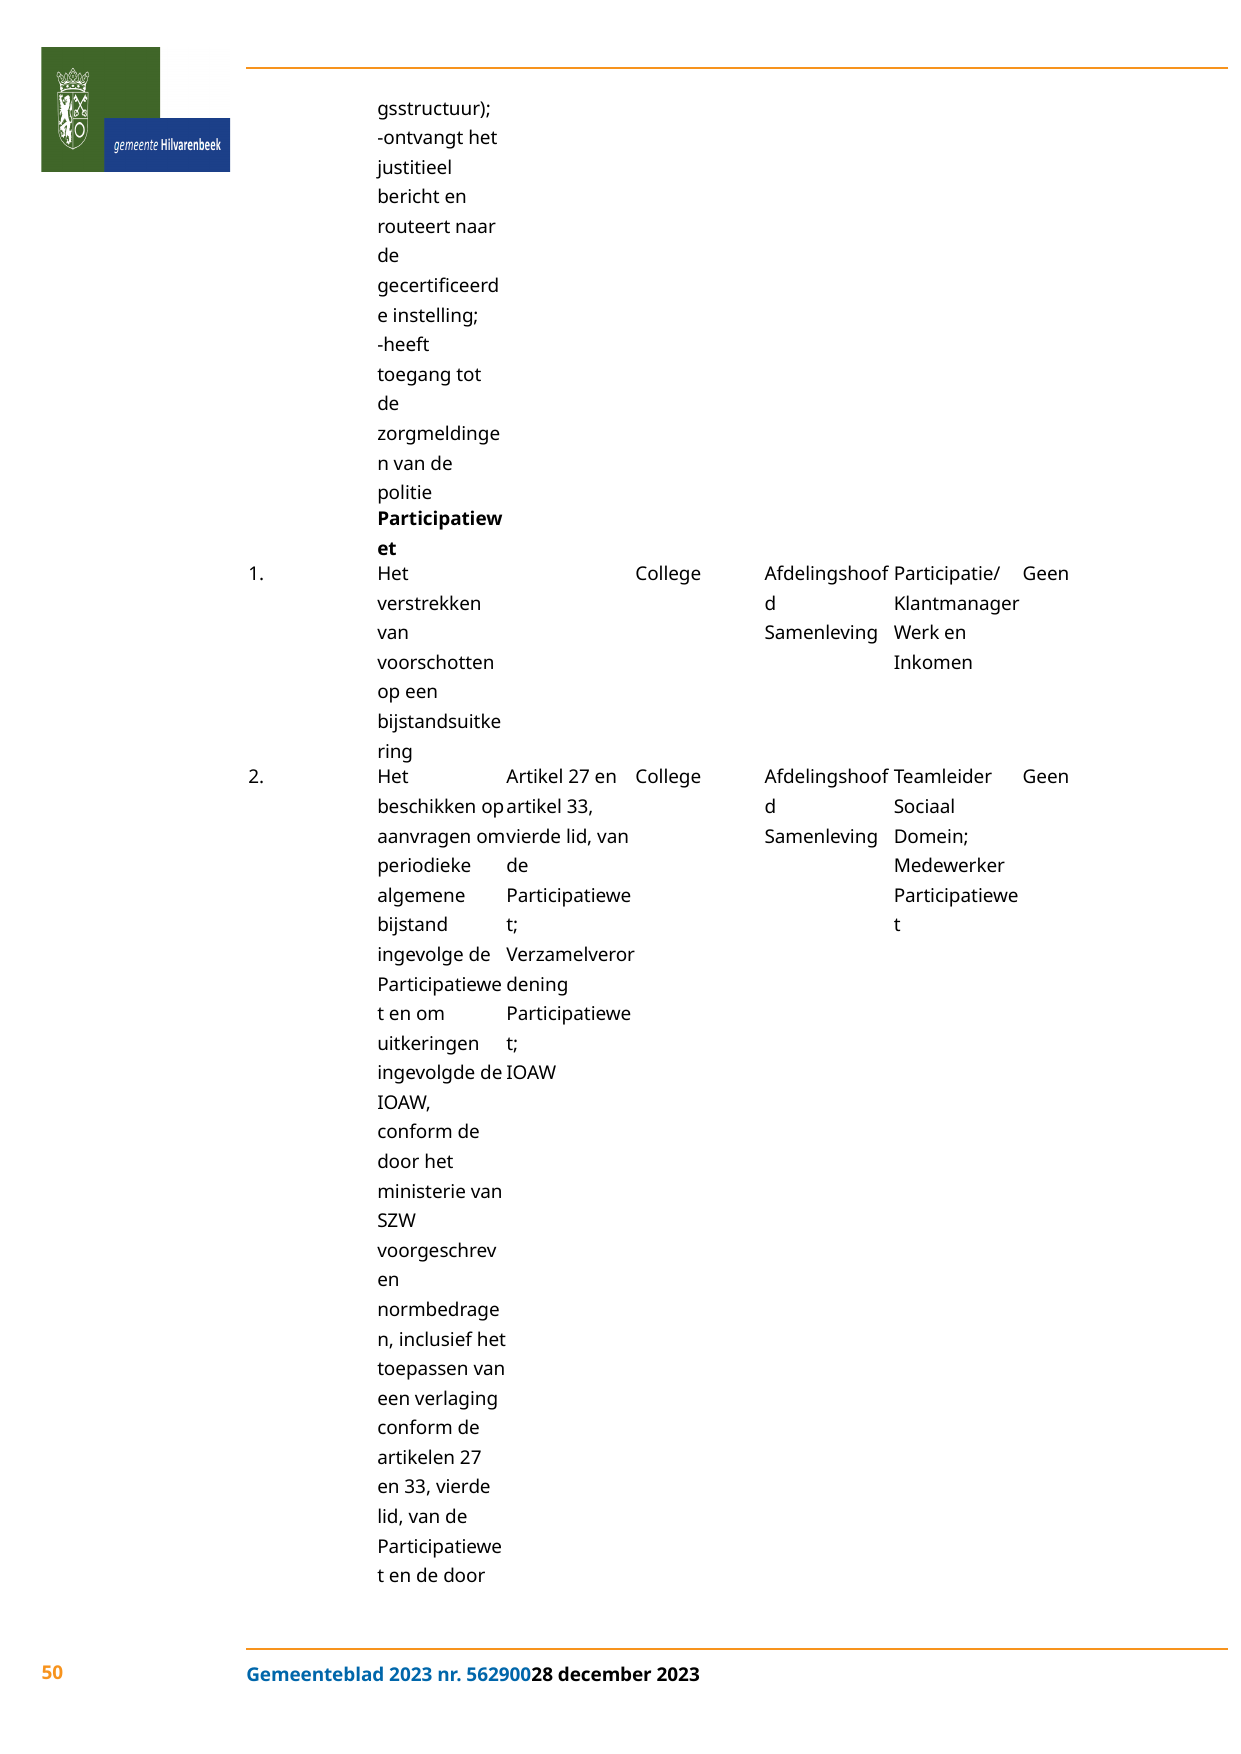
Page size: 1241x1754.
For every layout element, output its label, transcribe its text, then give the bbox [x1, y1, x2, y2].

picture [41, 47, 231, 172]
table_cell College [635, 764, 764, 1588]
table_cell Het verstrekken van voorschotten op een bijstandsuitkering [377, 560, 506, 764]
table_cell [764, 505, 893, 560]
table_cell Geen [1023, 764, 1152, 1588]
table_cell Participatiewet [377, 505, 506, 560]
table_cell [506, 95, 635, 505]
table_cell [1023, 95, 1152, 505]
table_cell [894, 505, 1022, 560]
table_cell 2. [248, 764, 377, 1588]
table_cell [248, 505, 377, 560]
table_cell [248, 95, 377, 505]
table_cell [506, 505, 635, 560]
table_cell Participatie/ Klantmanager Werk en Inkomen [894, 560, 1022, 764]
table_cell 1. [248, 560, 377, 764]
table_cell [1023, 505, 1152, 560]
table_cell gsstructuur); -ontvangt het justitieel bericht en routeert naar de gecertificeerde instelling; -heeft toegang tot de zorgmeldingen van de politie [377, 95, 506, 505]
table_cell Het beschikken op aanvragen om periodieke algemene bijstand ingevolge de Participatiewet en om uitkeringen ingevolgde de IOAW, conform de door het ministerie van SZW voorgeschreven normbedragen, inclusief het toepassen van een verlaging conform de artikelen 27 en 33, vierde lid, van de Participatiewet en de door [377, 764, 506, 1588]
table_cell Afdelingshoofd Samenleving [764, 560, 893, 764]
table_cell [506, 560, 635, 764]
table_cell Teamleider Sociaal Domein; Medewerker Participatiewet [894, 764, 1022, 1588]
table_cell [764, 95, 893, 505]
table_cell [894, 95, 1022, 505]
table_cell [635, 505, 764, 560]
table_cell Geen [1023, 560, 1152, 764]
table_cell Artikel 27 en artikel 33, vierde lid, van de Participatiewet; Verzamelverordening Participatiewet; IOAW [506, 764, 635, 1588]
table_cell College [635, 560, 764, 764]
table_cell [635, 95, 764, 505]
table_cell Afdelingshoofd Samenleving [764, 764, 893, 1588]
